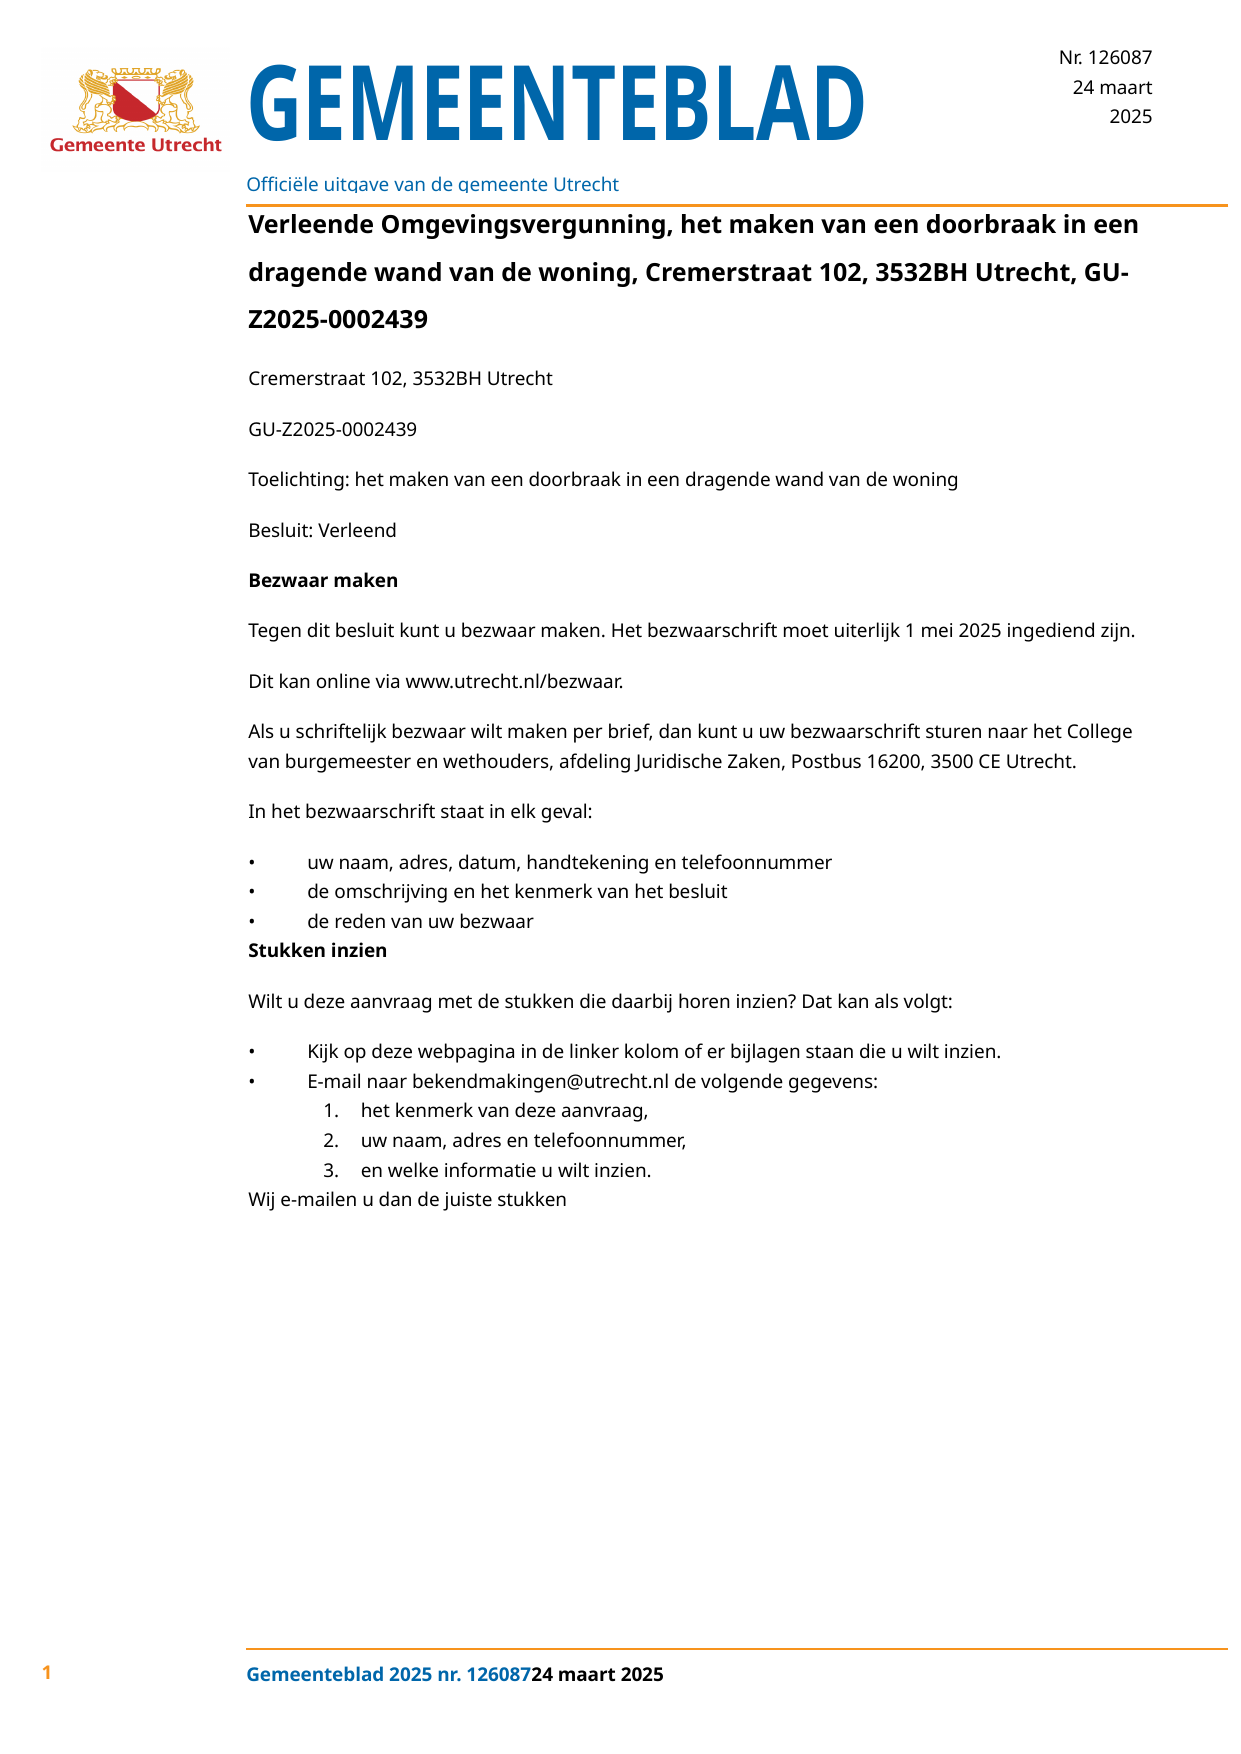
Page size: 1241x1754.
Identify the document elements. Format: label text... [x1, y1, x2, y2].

list de reden van uw bezwaar [248, 908, 1152, 934]
list en welke informatie u wilt inzien. [323, 1157, 1152, 1182]
text Verleende Omgevingsvergunning, het maken van een doorbraak in een dragende wand van de woning, Cremerstraat 102, 3532BH Utrecht, GU-Z2025-0002439 [248, 207, 1152, 336]
list de omschrijving en het kenmerk van het besluit [248, 878, 1152, 904]
list uw naam, adres en telefoonnummer, [323, 1127, 1152, 1153]
text Dit kan online via www.utrecht.nl/bezwaar. [248, 668, 1152, 694]
text Toelichting: het maken van een doorbraak in een dragende wand van de woning [248, 466, 1152, 492]
text Stukken inzien [248, 938, 1152, 963]
text Cremerstraat 102, 3532BH Utrecht [248, 366, 1152, 391]
list E-mail naar bekendmakingen@utrecht.nl de volgende gegevens: [248, 1068, 1152, 1094]
text Wij e-mailen u dan de juiste stukken [248, 1186, 1152, 1212]
text Bezwaar maken [248, 567, 1152, 593]
text Tegen dit besluit kunt u bezwaar maken. Het bezwaarschrift moet uiterlijk 1 mei 2025 ingediend zijn. [248, 618, 1152, 643]
text Besluit: Verleend [248, 517, 1152, 542]
text Als u schriftelijk bezwaar wilt maken per brief, dan kunt u uw bezwaarschrift sturen naar het College van burgemeester en wethouders, afdeling Juridische Zaken, Postbus 16200, 3500 CE Utrecht. [248, 718, 1152, 774]
text Wilt u deze aanvraag met de stukken die daarbij horen inzien? Dat kan als volgt: [248, 988, 1152, 1014]
text GU-Z2025-0002439 [248, 416, 1152, 442]
list Kijk op deze webpagina in de linker kolom of er bijlagen staan die u wilt inzien. [248, 1038, 1152, 1064]
list uw naam, adres, datum, handtekening en telefoonnummer [248, 849, 1152, 874]
list het kenmerk van deze aanvraag, [323, 1098, 1152, 1123]
text In het bezwaarschrift staat in elk geval: [248, 798, 1152, 824]
picture [41, 47, 231, 172]
